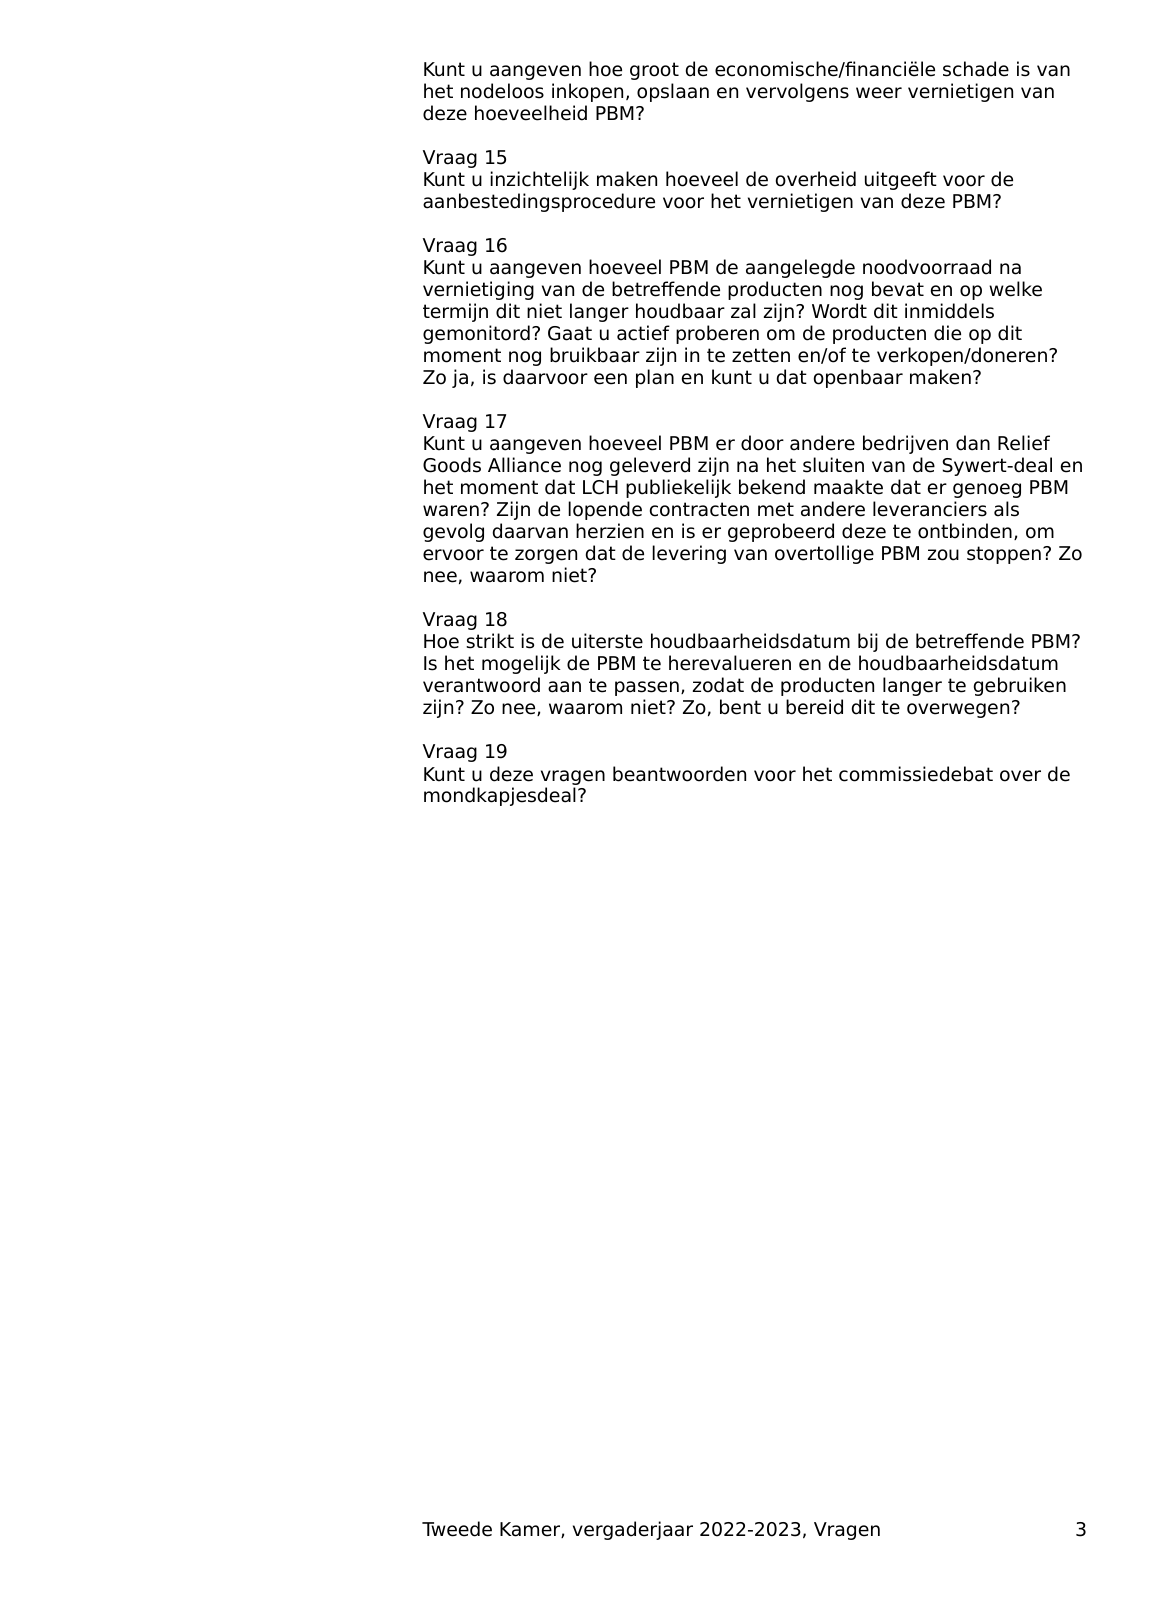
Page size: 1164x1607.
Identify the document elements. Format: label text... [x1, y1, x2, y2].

text Vraag 16 [422, 235, 1087, 257]
text Kunt u aangeven hoeveel PBM er door andere bedrijven dan Relief Goods Alliance nog geleverd zijn na het sluiten van de Sywert-deal en het moment dat LCH publiekelijk bekend maakte dat er genoeg PBM waren? Zijn de lopende contracten met andere leveranciers als gevolg daarvan herzien en is er geprobeerd deze te ontbinden, om ervoor te zorgen dat de levering van overtollige PBM zou stoppen? Zo nee, waarom niet? [422, 433, 1087, 587]
text Vraag 18 [422, 609, 1087, 631]
text Kunt u aangeven hoeveel PBM de aangelegde noodvoorraad na vernietiging van de betreffende producten nog bevat en op welke termijn dit niet langer houdbaar zal zijn? Wordt dit inmiddels gemonitord? Gaat u actief proberen om de producten die op dit moment nog bruikbaar zijn in te zetten en/of te verkopen/doneren? Zo ja, is daarvoor een plan en kunt u dat openbaar maken? [422, 257, 1087, 389]
text Kunt u deze vragen beantwoorden voor het commissiedebat over de mondkapjesdeal? [422, 763, 1087, 807]
text Kunt u aangeven hoe groot de economische/financiële schade is van het nodeloos inkopen, opslaan en vervolgens weer vernietigen van deze hoeveelheid PBM? [422, 59, 1087, 125]
text Vraag 17 [422, 411, 1087, 433]
text Vraag 15 [422, 147, 1087, 169]
text Kunt u inzichtelijk maken hoeveel de overheid uitgeeft voor de aanbestedingsprocedure voor het vernietigen van deze PBM? [422, 169, 1087, 213]
text Vraag 19 [422, 741, 1087, 763]
text Hoe strikt is de uiterste houdbaarheidsdatum bij de betreffende PBM? Is het mogelijk de PBM te herevalueren en de houdbaarheidsdatum verantwoord aan te passen, zodat de producten langer te gebruiken zijn? Zo nee, waarom niet? Zo, bent u bereid dit te overwegen? [422, 631, 1087, 719]
